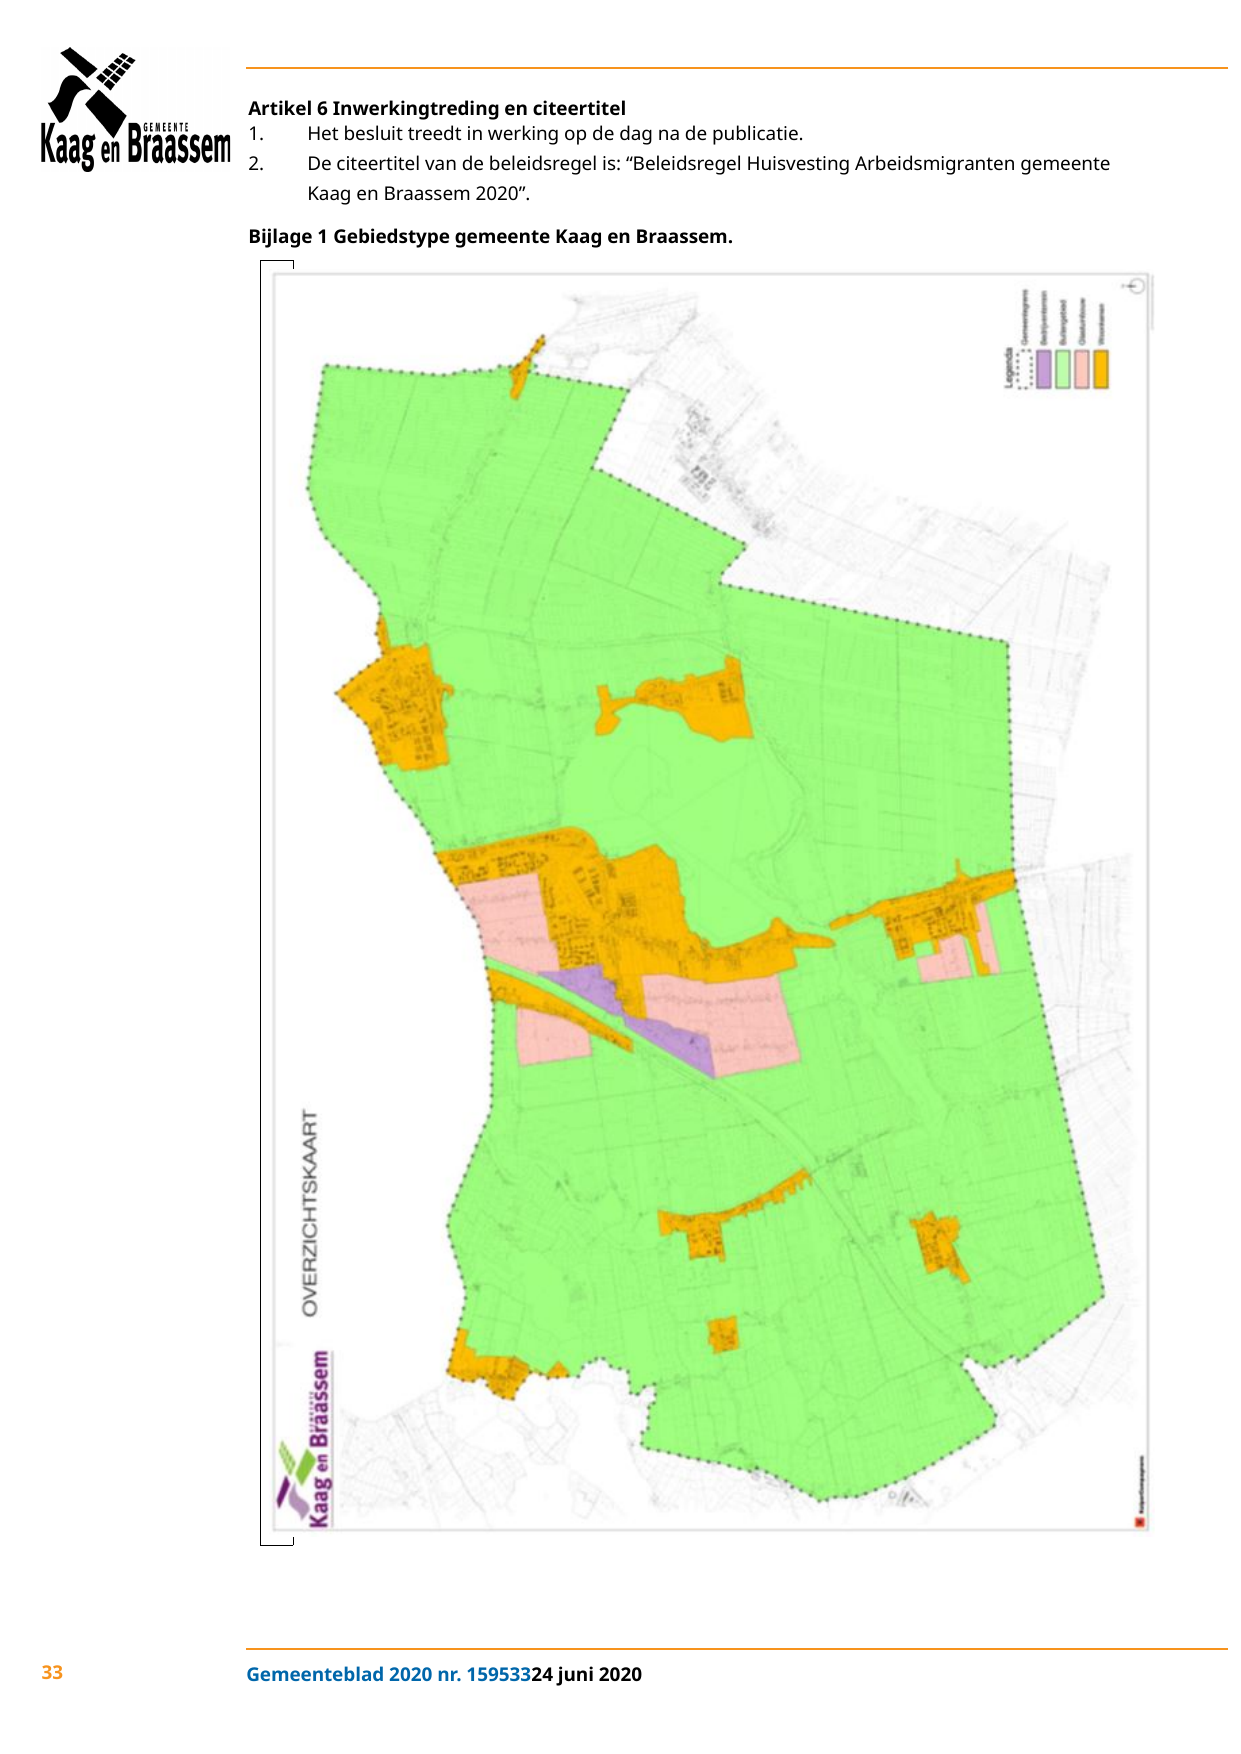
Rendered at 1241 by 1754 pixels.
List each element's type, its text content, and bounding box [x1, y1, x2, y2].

list De citeertitel van de beleidsregel is: “Beleidsregel Huisvesting Arbeidsmigranten gemeente Kaag en Braassem 2020”. [248, 150, 1152, 205]
text Bijlage 1 Gebiedstype gemeente Kaag en Braassem. [248, 223, 1152, 248]
picture [268, 269, 1155, 1537]
list Het besluit treedt in werking op de dag na de publicatie. [248, 121, 1152, 146]
picture [41, 47, 231, 172]
text Artikel 6 Inwerkingtreding en citeertitel [248, 95, 1152, 121]
